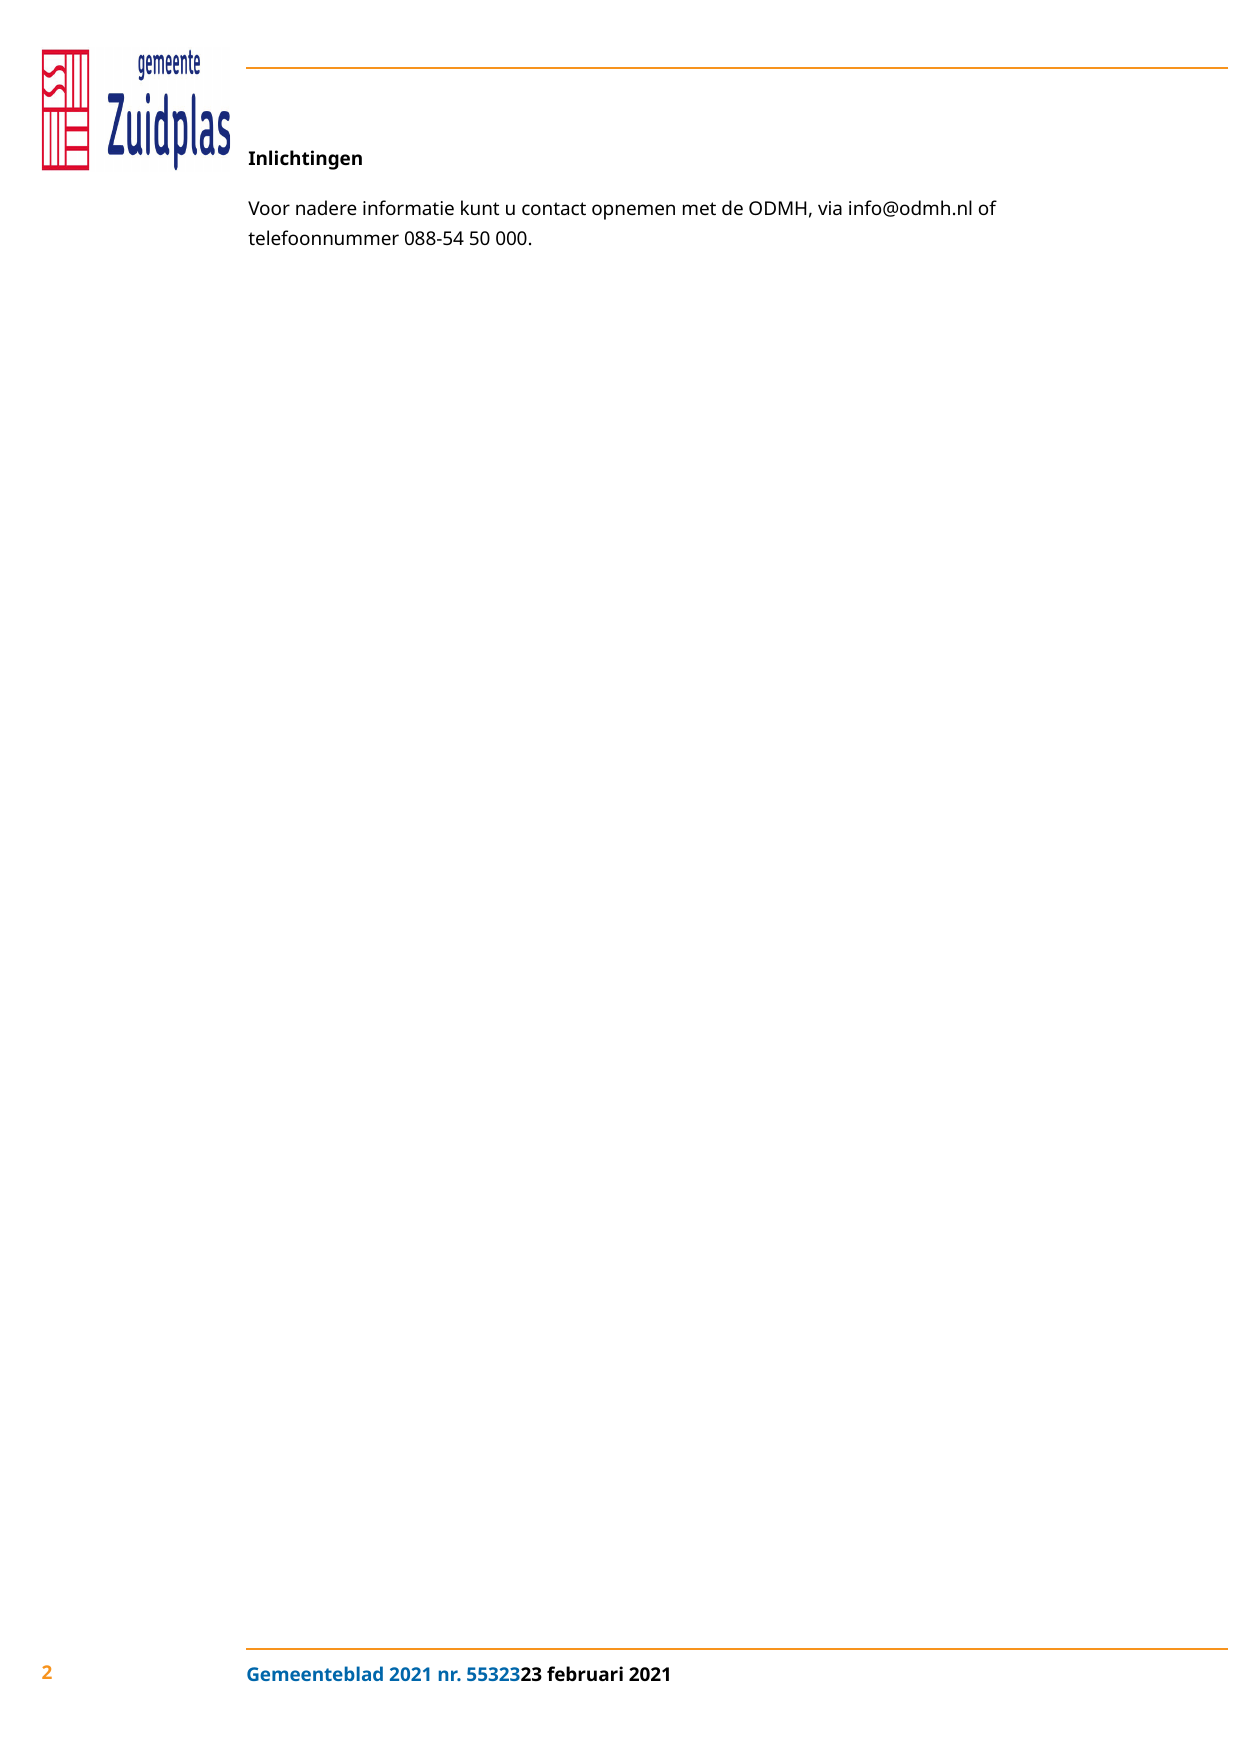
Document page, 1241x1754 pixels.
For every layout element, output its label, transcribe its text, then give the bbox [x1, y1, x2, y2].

text Inlichtingen [248, 145, 1152, 171]
picture [41, 47, 231, 172]
text Voor nadere informatie kunt u contact opnemen met de ODMH, via info@odmh.nl of telefoonnummer 088-54 50 000. [248, 196, 1152, 251]
